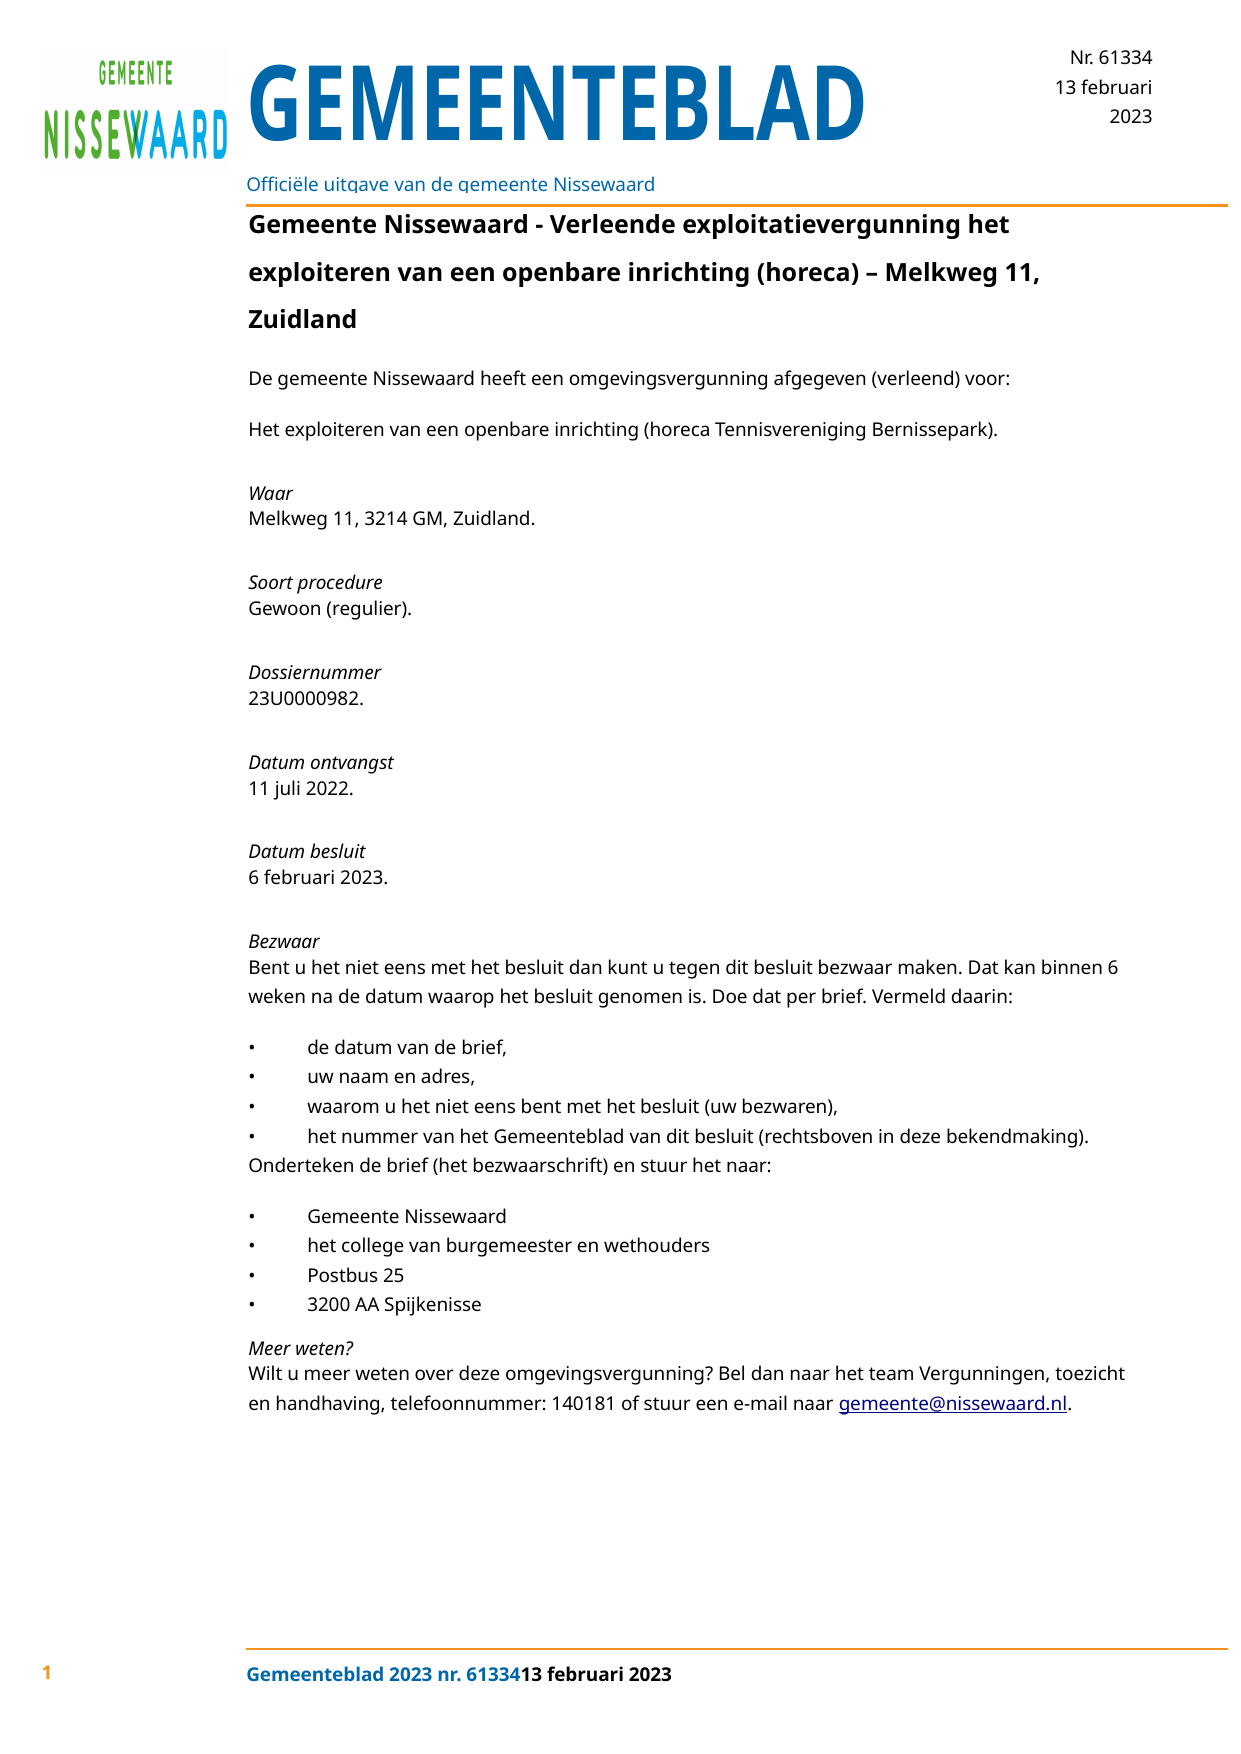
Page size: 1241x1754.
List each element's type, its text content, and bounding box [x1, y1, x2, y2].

list uw naam en adres, [248, 1064, 1152, 1089]
text Waar [248, 480, 1152, 506]
text Het exploiteren van een openbare inrichting (horeca Tennisvereniging Bernissepark). [248, 416, 1152, 442]
text De gemeente Nissewaard heeft een omgevingsvergunning afgegeven (verleend) voor: [248, 366, 1152, 391]
list het nummer van het Gemeenteblad van dit besluit (rechtsboven in deze bekendmaking). [248, 1123, 1152, 1148]
text Bent u het niet eens met het besluit dan kunt u tegen dit besluit bezwaar maken. Dat kan binnen 6 weken na de datum waarop het besluit genomen is. Doe dat per brief. Vermeld daarin: [248, 954, 1152, 1009]
text Dossiernummer [248, 659, 1152, 685]
text Bezwaar [248, 928, 1152, 954]
text 6 februari 2023. [248, 864, 1152, 890]
list de datum van de brief, [248, 1034, 1152, 1060]
list 3200 AA Spijkenisse [248, 1292, 1152, 1317]
text Wilt u meer weten over deze omgevingsvergunning? Bel dan naar het team Vergunningen, toezicht en handhaving, telefoonnummer: 140181 of stuur een e-mail naar gemeente@nissewaard.nl. [248, 1360, 1152, 1416]
text Datum besluit [248, 839, 1152, 864]
text Datum ontvangst [248, 749, 1152, 775]
text Melkweg 11, 3214 GM, Zuidland. [248, 506, 1152, 531]
picture [41, 47, 231, 172]
text Gewoon (regulier). [248, 595, 1152, 621]
list het college van burgemeester en wethouders [248, 1232, 1152, 1258]
text Onderteken de brief (het bezwaarschrift) en stuur het naar: [248, 1152, 1152, 1178]
text 23U0000982. [248, 685, 1152, 711]
list Postbus 25 [248, 1262, 1152, 1288]
text 11 juli 2022. [248, 775, 1152, 800]
text Soort procedure [248, 569, 1152, 595]
list Gemeente Nissewaard [248, 1203, 1152, 1228]
list waarom u het niet eens bent met het besluit (uw bezwaren), [248, 1093, 1152, 1119]
text Meer weten? [248, 1335, 1152, 1360]
text Gemeente Nissewaard - Verleende exploitatievergunning het exploiteren van een openbare inrichting (horeca) – Melkweg 11, Zuidland [248, 207, 1152, 336]
